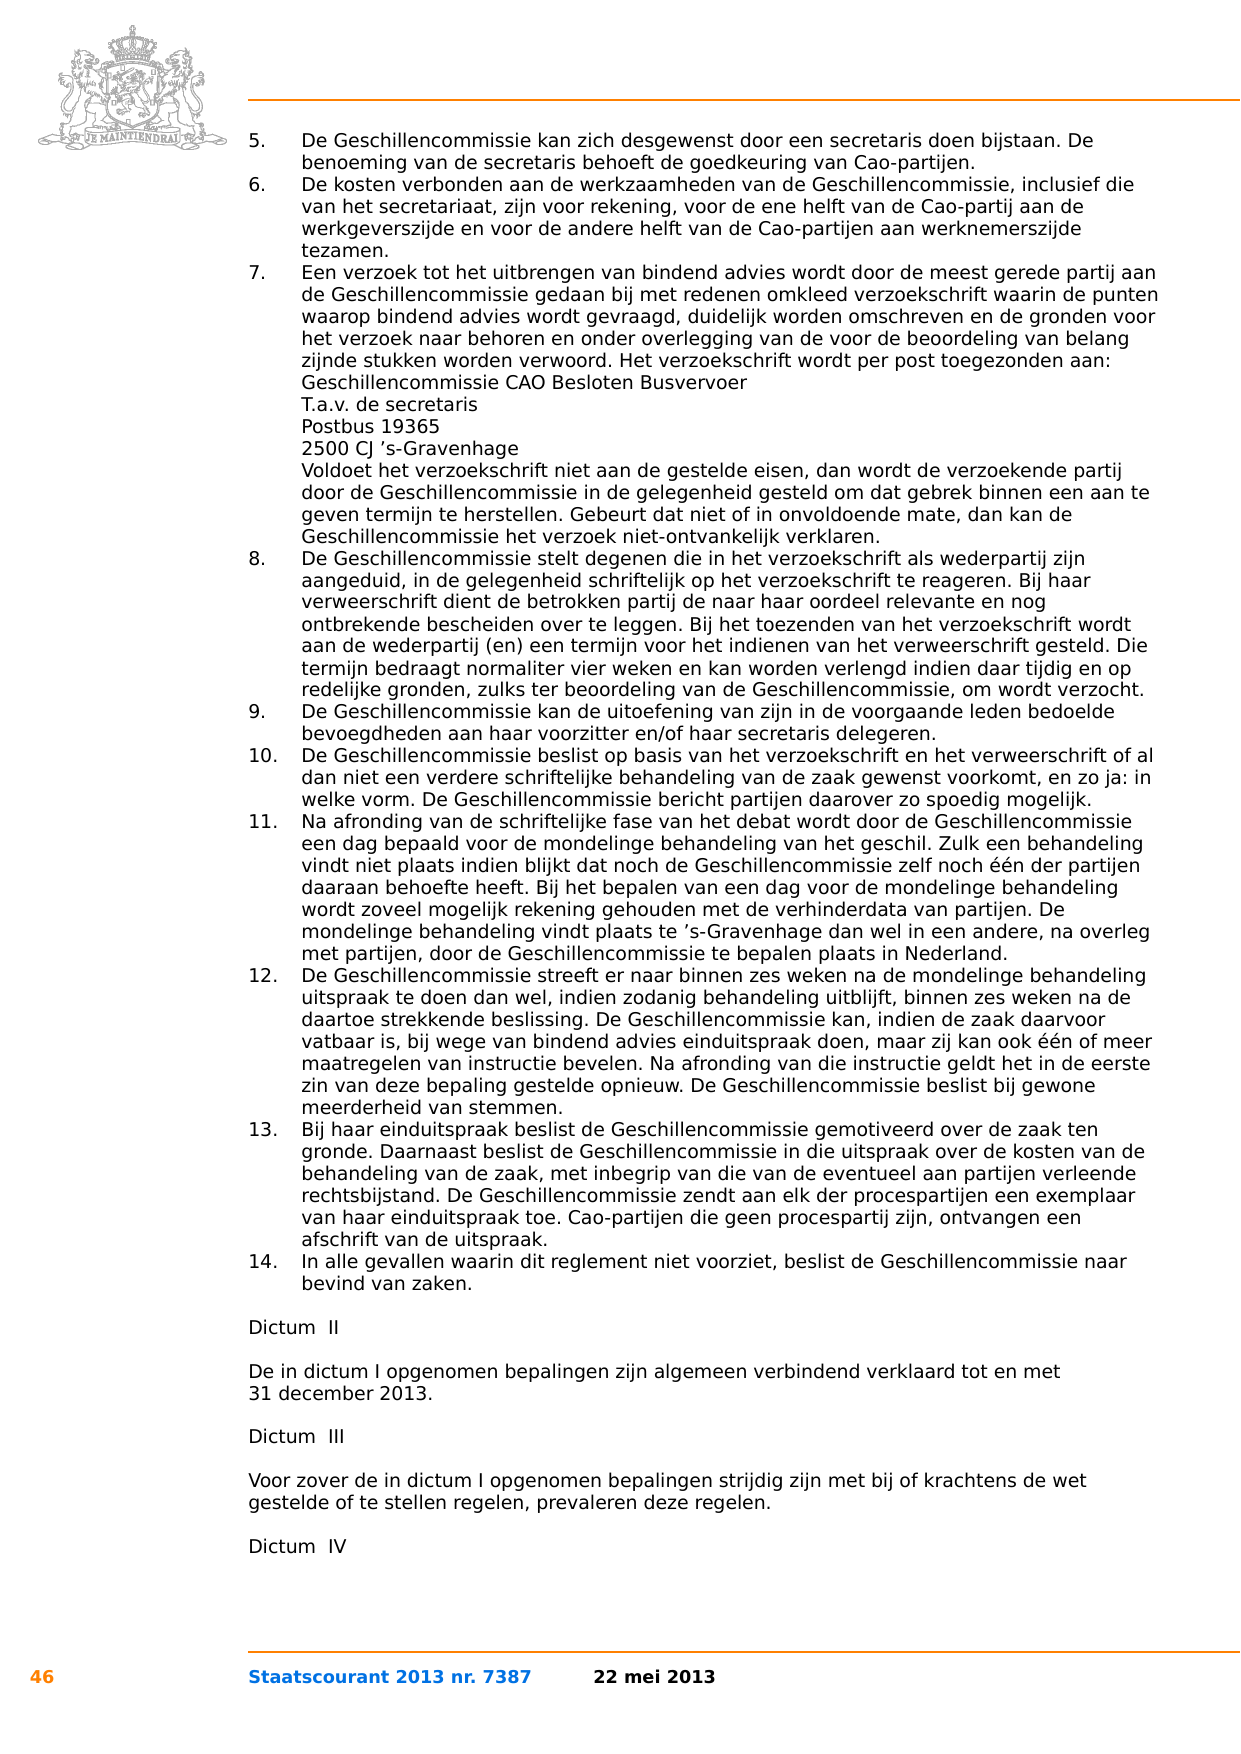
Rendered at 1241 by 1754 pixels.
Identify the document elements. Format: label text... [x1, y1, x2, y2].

text 10. De Geschillencommissie beslist op basis van het verzoekschrift en het verweerschrift of al dan niet een verdere schriftelijke behandeling van de zaak gewenst voorkomt, en zo ja: in welke vorm. De Geschillencommissie bericht partijen daarover zo spoedig mogelijk. [248, 745, 1163, 811]
text 5. De Geschillencommissie kan zich desgewenst door een secretaris doen bijstaan. De benoeming van de secretaris behoeft de goedkeuring van Cao-partijen. [248, 130, 1163, 174]
text 12. De Geschillencommissie streeft er naar binnen zes weken na de mondelinge behandeling uitspraak te doen dan wel, indien zodanig behandeling uitblijft, binnen zes weken na de daartoe strekkende beslissing. De Geschillencommissie kan, indien de zaak daarvoor vatbaar is, bij wege van bindend advies einduitspraak doen, maar zij kan ook één of meer maatregelen van instructie bevelen. Na afronding van die instructie geldt het in de eerste zin van deze bepaling gestelde opnieuw. De Geschillencommissie beslist bij gewone meerderheid van stemmen. [248, 965, 1163, 1119]
text Dictum II [248, 1317, 1163, 1339]
text Dictum IV [248, 1536, 1163, 1558]
text Voldoet het verzoekschrift niet aan de gestelde eisen, dan wordt de verzoekende partij door de Geschillencommissie in de gelegenheid gesteld om dat gebrek binnen een aan te geven termijn te herstellen. Gebeurt dat niet of in onvoldoende mate, dan kan de Geschillencommissie het verzoek niet-ontvankelijk verklaren. [301, 459, 1163, 547]
text Dictum III [248, 1426, 1163, 1448]
text Postbus 19365 [301, 416, 1163, 438]
text 9. De Geschillencommissie kan de uitoefening van zijn in de voorgaande leden bedoelde bevoegdheden aan haar voorzitter en/of haar secretaris delegeren. [248, 701, 1163, 745]
text 11. Na afronding van de schriftelijke fase van het debat wordt door de Geschillencommissie een dag bepaald voor de mondelinge behandeling van het geschil. Zulk een behandeling vindt niet plaats indien blijkt dat noch de Geschillencommissie zelf noch één der partijen daaraan behoefte heeft. Bij het bepalen van een dag voor de mondelinge behandeling wordt zoveel mogelijk rekening gehouden met de verhinderdata van partijen. De mondelinge behandeling vindt plaats te ’s-Gravenhage dan wel in een andere, na overleg met partijen, door de Geschillencommissie te bepalen plaats in Nederland. [248, 811, 1163, 965]
text 7. Een verzoek tot het uitbrengen van bindend advies wordt door de meest gerede partij aan de Geschillencommissie gedaan bij met redenen omkleed verzoekschrift waarin de punten waarop bindend advies wordt gevraagd, duidelijk worden omschreven en de gronden voor het verzoek naar behoren en onder overlegging van de voor de beoordeling van belang zijnde stukken worden verwoord. Het verzoekschrift wordt per post toegezonden aan: [248, 262, 1163, 372]
text Voor zover de in dictum I opgenomen bepalingen strijdig zijn met bij of krachtens de wet gestelde of te stellen regelen, prevaleren deze regelen. [248, 1470, 1163, 1514]
text De in dictum I opgenomen bepalingen zijn algemeen verbindend verklaard tot en met 31 december 2013. [248, 1361, 1163, 1404]
text 8. De Geschillencommissie stelt degenen die in het verzoekschrift als wederpartij zijn aangeduid, in de gelegenheid schriftelijk op het verzoekschrift te reageren. Bij haar verweerschrift dient de betrokken partij de naar haar oordeel relevante en nog ontbrekende bescheiden over te leggen. Bij het toezenden van het verzoekschrift wordt aan de wederpartij (en) een termijn voor het indienen van het verweerschrift gesteld. Die termijn bedraagt normaliter vier weken en kan worden verlengd indien daar tijdig en op redelijke gronden, zulks ter beoordeling van de Geschillencommissie, om wordt verzocht. [248, 547, 1163, 701]
text 2500 CJ ’s-Gravenhage [301, 438, 1163, 459]
text T.a.v. de secretaris [301, 394, 1163, 416]
picture [38, 25, 227, 150]
text Geschillencommissie CAO Besloten Busvervoer [301, 372, 1163, 394]
text 6. De kosten verbonden aan de werkzaamheden van de Geschillencommissie, inclusief die van het secretariaat, zijn voor rekening, voor de ene helft van de Cao-partij aan de werkgeverszijde en voor de andere helft van de Cao-partijen aan werknemerszijde tezamen. [248, 174, 1163, 262]
text 13. Bij haar einduitspraak beslist de Geschillencommissie gemotiveerd over de zaak ten gronde. Daarnaast beslist de Geschillencommissie in die uitspraak over de kosten van de behandeling van de zaak, met inbegrip van die van de eventueel aan partijen verleende rechtsbijstand. De Geschillencommissie zendt aan elk der procespartijen een exemplaar van haar einduitspraak toe. Cao-partijen die geen procespartij zijn, ontvangen een afschrift van de uitspraak. [248, 1119, 1163, 1251]
text 14. In alle gevallen waarin dit reglement niet voorziet, beslist de Geschillencommissie naar bevind van zaken. [248, 1251, 1163, 1295]
